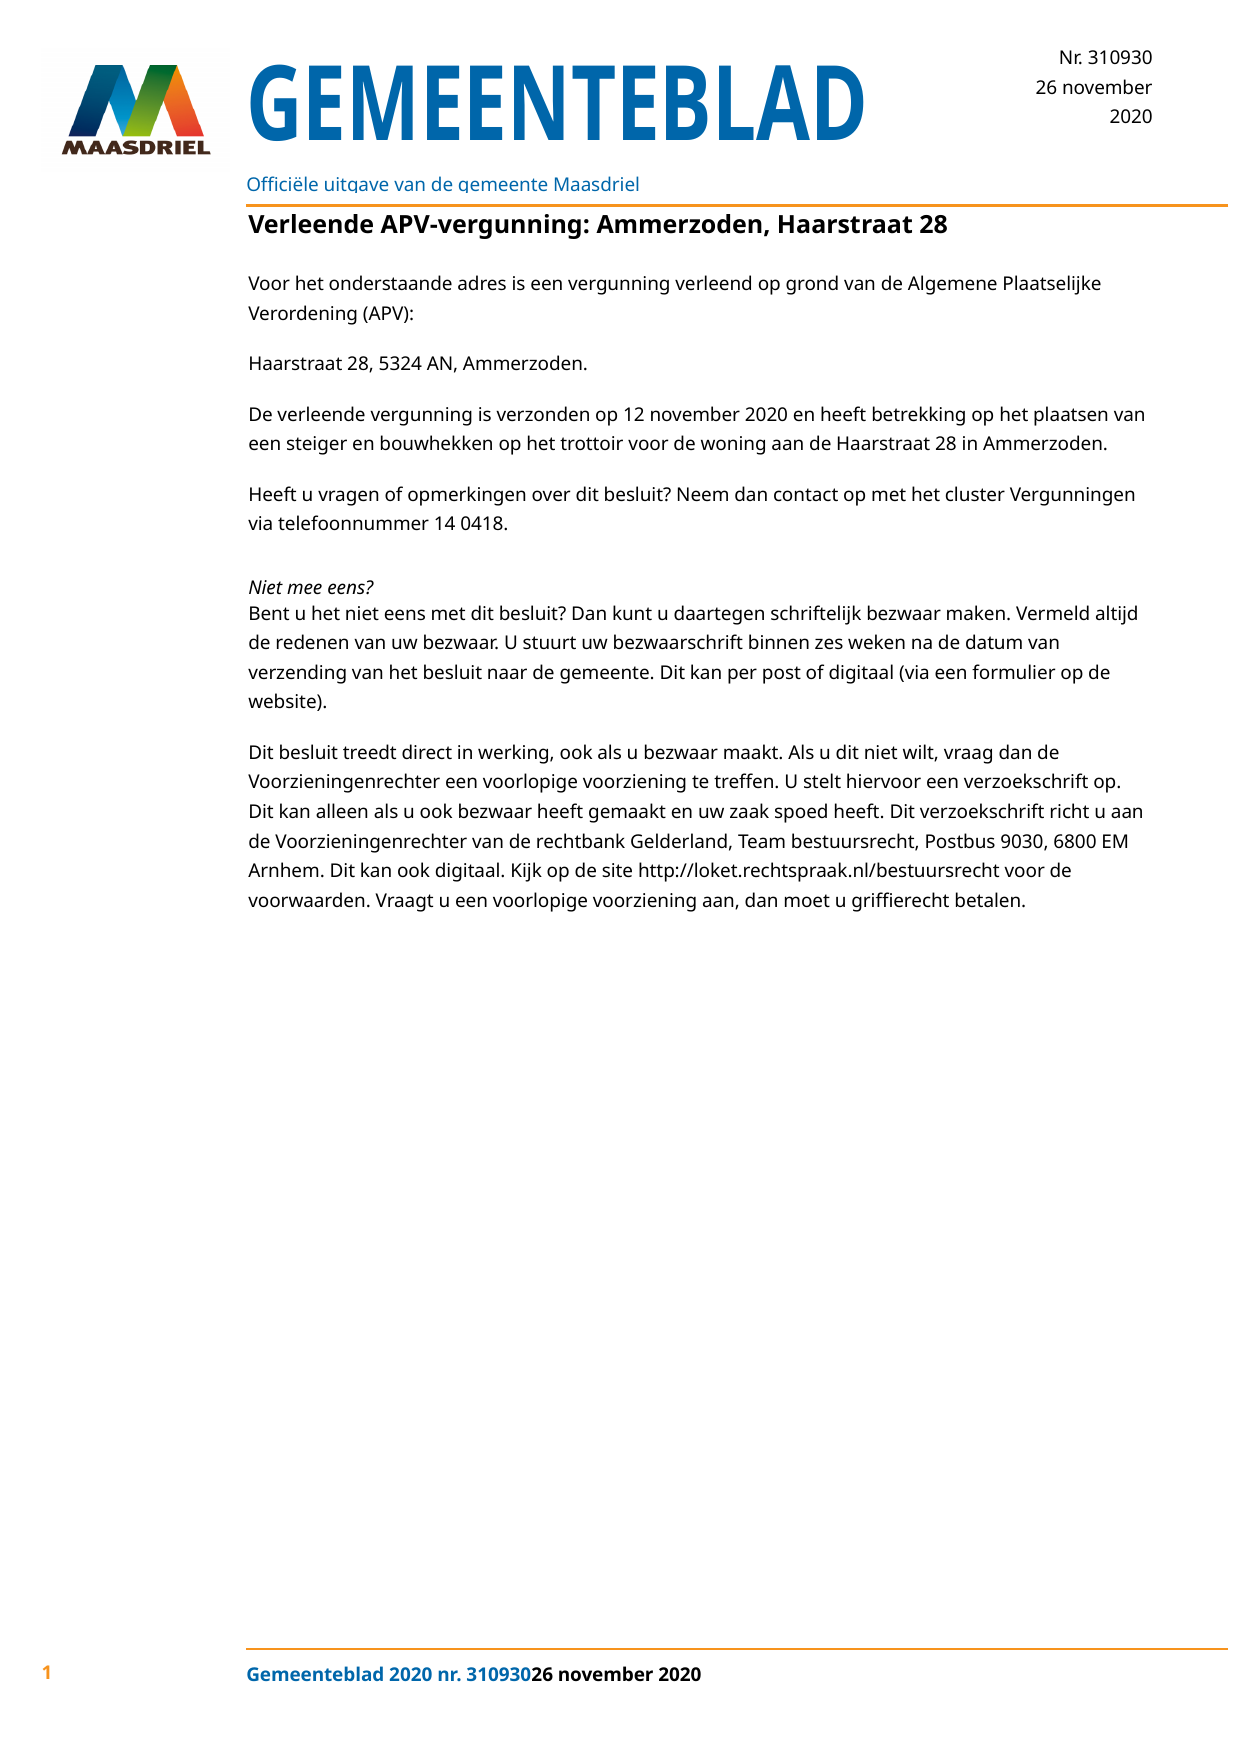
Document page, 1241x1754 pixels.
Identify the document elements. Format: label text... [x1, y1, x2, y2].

text Niet mee eens? [248, 574, 1152, 600]
text Voor het onderstaande adres is een vergunning verleend op grond van de Algemene Plaatselijke Verordening (APV): [248, 270, 1152, 326]
text Verleende APV-vergunning: Ammerzoden, Haarstraat 28 [248, 207, 1152, 241]
text De verleende vergunning is verzonden op 12 november 2020 en heeft betrekking op het plaatsen van een steiger en bouwhekken op het trottoir voor de woning aan de Haarstraat 28 in Ammerzoden. [248, 401, 1152, 456]
text Bent u het niet eens met dit besluit? Dan kunt u daartegen schriftelijk bezwaar maken. Vermeld altijd de redenen van uw bezwaar. U stuurt uw bezwaarschrift binnen zes weken na de datum van verzending van het besluit naar de gemeente. Dit kan per post of digitaal (via een formulier op de website). [248, 600, 1152, 714]
text Dit besluit treedt direct in werking, ook als u bezwaar maakt. Als u dit niet wilt, vraag dan de Voorzieningenrechter een voorlopige voorziening te treffen. U stelt hiervoor een verzoekschrift op. Dit kan alleen als u ook bezwaar heeft gemaakt en uw zaak spoed heeft. Dit verzoekschrift richt u aan de Voorzieningenrechter van de rechtbank Gelderland, Team bestuursrecht, Postbus 9030, 6800 EM Arnhem. Dit kan ook digitaal. Kijk op de site http://loket.rechtspraak.nl/bestuursrecht voor de voorwaarden. Vraagt u een voorlopige voorziening aan, dan moet u griffierecht betalen. [248, 739, 1152, 913]
text Heeft u vragen of opmerkingen over dit besluit? Neem dan contact op met het cluster Vergunningen via telefoonnummer 14 0418. [248, 481, 1152, 536]
text Haarstraat 28, 5324 AN, Ammerzoden. [248, 350, 1152, 376]
picture [41, 47, 231, 172]
